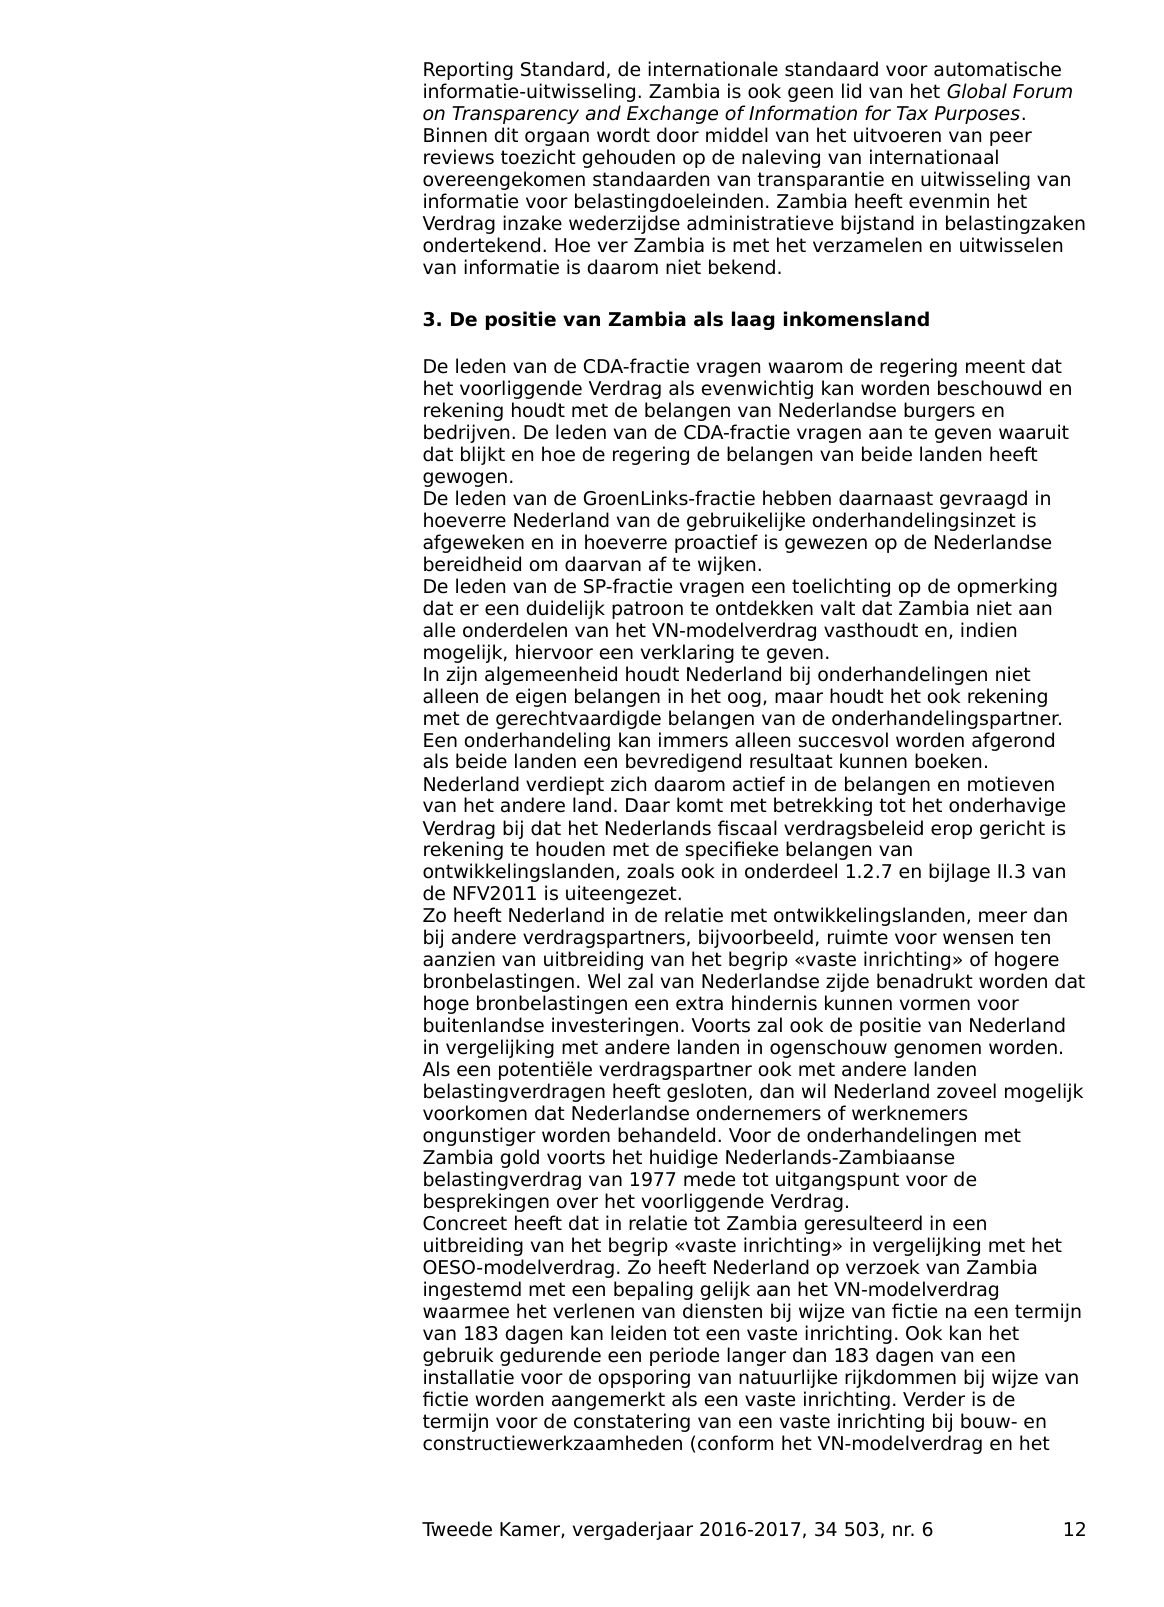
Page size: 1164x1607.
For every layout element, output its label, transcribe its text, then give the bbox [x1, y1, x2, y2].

text Zo heeft Nederland in de relatie met ontwikkelingslanden, meer dan bij andere verdragspartners, bijvoorbeeld, ruimte voor wensen ten aanzien van uitbreiding van het begrip «vaste inrichting» of hogere bronbelastingen. Wel zal van Nederlandse zijde benadrukt worden dat hoge bronbelastingen een extra hindernis kunnen vormen voor buitenlandse investeringen. Voorts zal ook de positie van Nederland in vergelijking met andere landen in ogenschouw genomen worden. Als een potentiële verdragspartner ook met andere landen belastingverdragen heeft gesloten, dan wil Nederland zoveel mogelijk voorkomen dat Nederlandse ondernemers of werknemers ongunstiger worden behandeld. Voor de onderhandelingen met Zambia gold voorts het huidige Nederlands-Zambiaanse belastingverdrag van 1977 mede tot uitgangspunt voor de besprekingen over het voorliggende Verdrag. [422, 905, 1087, 1213]
text Concreet heeft dat in relatie tot Zambia geresulteerd in een uitbreiding van het begrip «vaste inrichting» in vergelijking met het OESO-modelverdrag. Zo heeft Nederland op verzoek van Zambia ingestemd met een bepaling gelijk aan het VN-modelverdrag waarmee het verlenen van diensten bij wijze van fictie na een termijn van 183 dagen kan leiden tot een vaste inrichting. Ook kan het gebruik gedurende een periode langer dan 183 dagen van een installatie voor de opsporing van natuurlijke rijkdommen bij wijze van fictie worden aangemerkt als een vaste inrichting. Verder is de termijn voor de constatering van een vaste inrichting bij bouw- en constructiewerkzaamheden (conform het VN-modelverdrag en het [422, 1213, 1087, 1455]
text Reporting Standard, de internationale standaard voor automatische informatie-uitwisseling. Zambia is ook geen lid van het Global Forum on Transparency and Exchange of Information for Tax Purposes. Binnen dit orgaan wordt door middel van het uitvoeren van peer reviews toezicht gehouden op de naleving van internationaal overeengekomen standaarden van transparantie en uitwisseling van informatie voor belastingdoeleinden. Zambia heeft evenmin het Verdrag inzake wederzijdse administratieve bijstand in belastingzaken ondertekend. Hoe ver Zambia is met het verzamelen en uitwisselen van informatie is daarom niet bekend. [422, 59, 1087, 279]
text De leden van de GroenLinks-fractie hebben daarnaast gevraagd in hoeverre Nederland van de gebruikelijke onderhandelingsinzet is afgeweken en in hoeverre proactief is gewezen op de Nederlandse bereidheid om daarvan af te wijken. [422, 488, 1087, 576]
text De leden van de CDA-fractie vragen waarom de regering meent dat het voorliggende Verdrag als evenwichtig kan worden beschouwd en rekening houdt met de belangen van Nederlandse burgers en bedrijven. De leden van de CDA-fractie vragen aan te geven waaruit dat blijkt en hoe de regering de belangen van beide landen heeft gewogen. [422, 356, 1087, 488]
text De leden van de SP-fractie vragen een toelichting op de opmerking dat er een duidelijk patroon te ontdekken valt dat Zambia niet aan alle onderdelen van het VN-modelverdrag vasthoudt en, indien mogelijk, hiervoor een verklaring te geven. [422, 576, 1087, 663]
subtitle 3. De positie van Zambia als laag inkomensland [422, 309, 1087, 331]
text In zijn algemeenheid houdt Nederland bij onderhandelingen niet alleen de eigen belangen in het oog, maar houdt het ook rekening met de gerechtvaardigde belangen van de onderhandelingspartner. Een onderhandeling kan immers alleen succesvol worden afgerond als beide landen een bevredigend resultaat kunnen boeken. Nederland verdiept zich daarom actief in de belangen en motieven van het andere land. Daar komt met betrekking tot het onderhavige Verdrag bij dat het Nederlands fiscaal verdragsbeleid erop gericht is rekening te houden met de specifieke belangen van ontwikkelingslanden, zoals ook in onderdeel 1.2.7 en bijlage II.3 van de NFV2011 is uiteengezet. [422, 663, 1087, 905]
